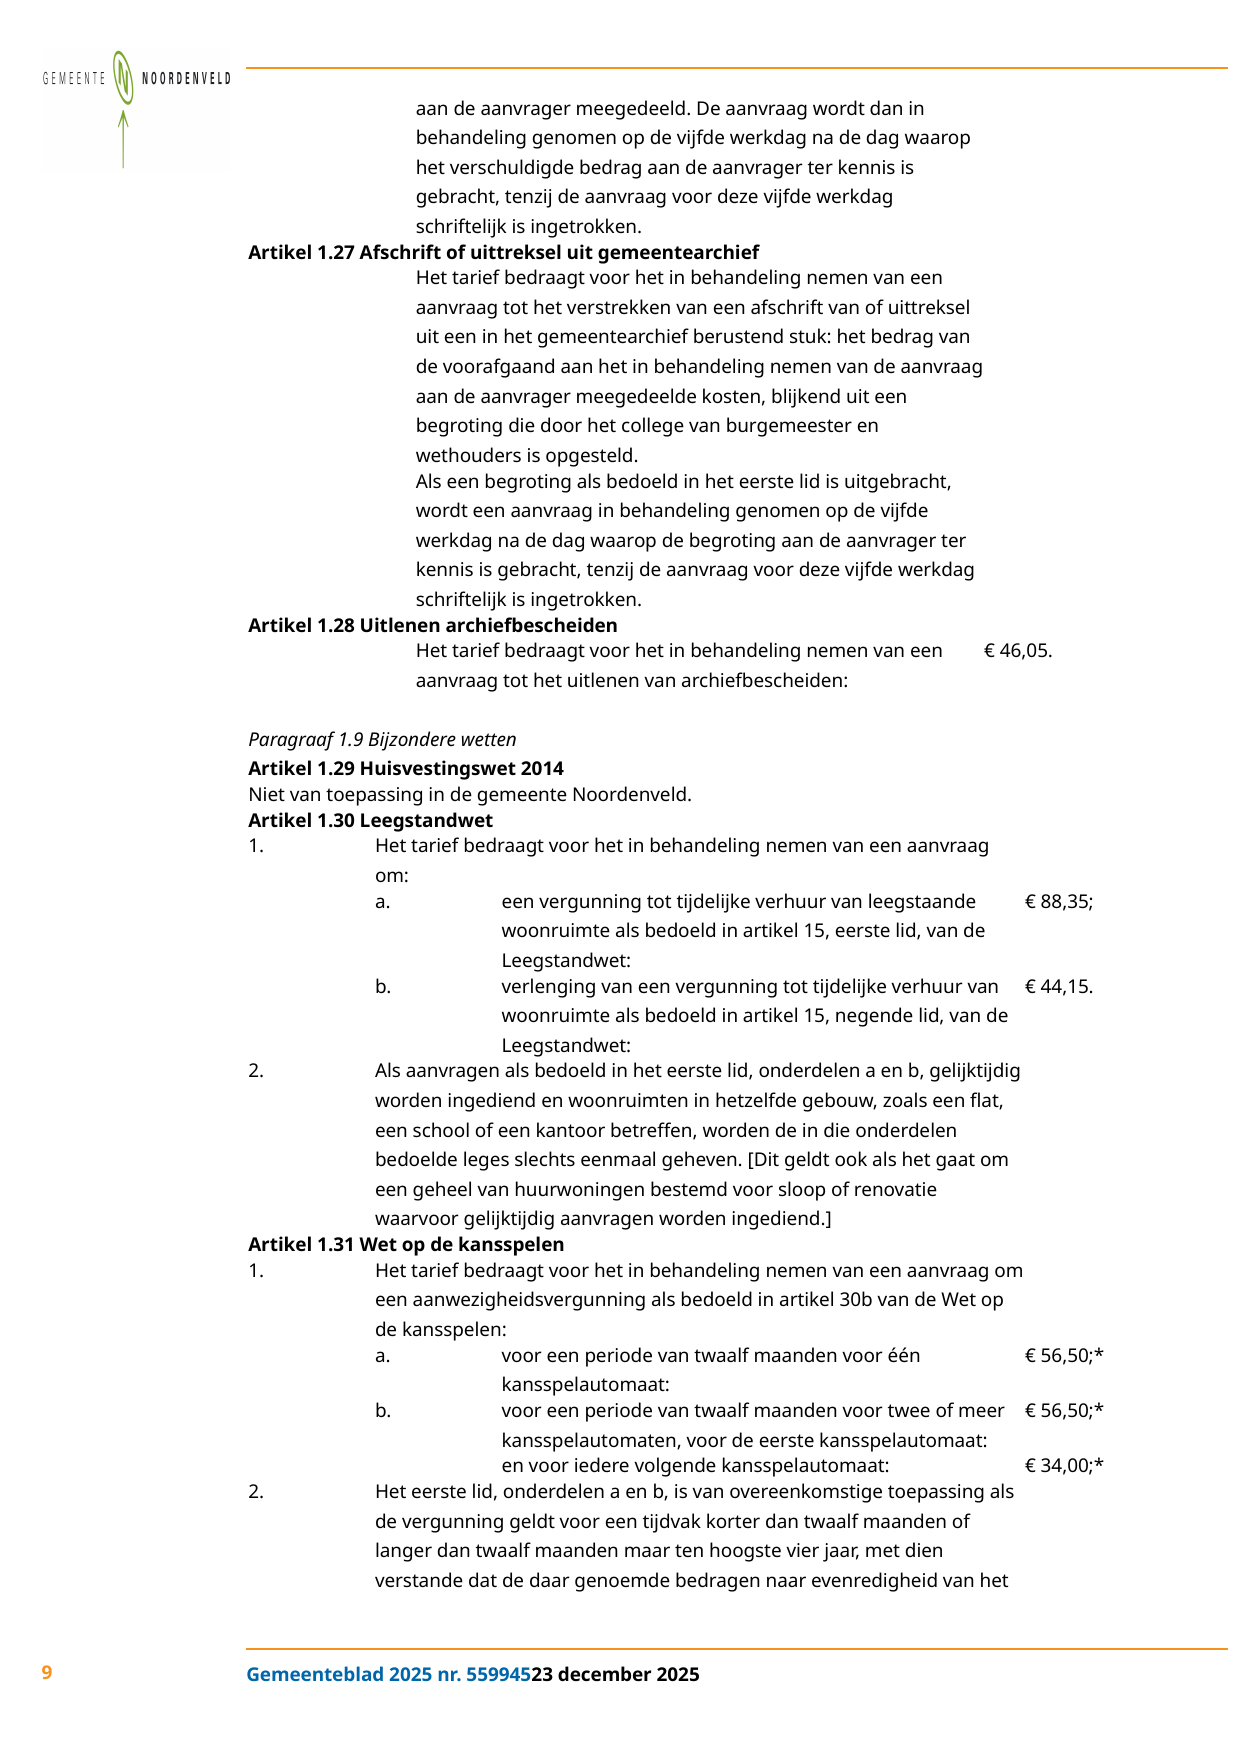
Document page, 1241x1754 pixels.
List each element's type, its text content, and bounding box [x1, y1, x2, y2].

picture [41, 47, 231, 172]
table_cell [248, 1453, 375, 1478]
table_cell [1025, 781, 1152, 807]
table_cell Artikel 1.27 Afschrift of uittreksel uit gemeentearchief [248, 239, 984, 264]
table_cell een vergunning tot tijdelijke verhuur van leegstaande woonruimte als bedoeld in artikel 15, eerste lid, van de Leegstandwet: [501, 888, 1025, 973]
table_cell Het tarief bedraagt voor het in behandeling nemen van een aanvraag tot het verstrekken van een afschrift van of uittreksel uit een in het gemeentearchief berustend stuk: het bedrag van de voorafgaand aan het in behandeling nemen van de aanvraag aan de aanvrager meegedeelde kosten, blijkend uit een begroting die door het college van burgemeester en wethouders is opgesteld. [416, 265, 984, 468]
table_cell € 56,50;* [1025, 1342, 1152, 1397]
table_cell [248, 95, 416, 239]
table_cell b. [375, 1397, 501, 1453]
table_cell [248, 1342, 375, 1397]
table_cell [984, 239, 1152, 264]
table_cell [984, 468, 1152, 612]
text Paragraaf 1.9 Bijzondere wetten [248, 726, 1152, 751]
table_cell a. [375, 1342, 501, 1397]
table_cell b. [375, 973, 501, 1058]
table_cell voor een periode van twaalf maanden voor twee of meer kansspelautomaten, voor de eerste kansspelautomaat: [501, 1397, 1025, 1453]
table_cell [1025, 807, 1152, 833]
table_cell 1. [248, 833, 375, 888]
table_cell [375, 1453, 501, 1478]
table_cell verlenging van een vergunning tot tijdelijke verhuur van woonruimte als bedoeld in artikel 15, negende lid, van de Leegstandwet: [501, 973, 1025, 1058]
table_cell [1025, 1058, 1152, 1231]
table_cell [984, 612, 1152, 638]
table_cell [1025, 1231, 1152, 1257]
table_cell Artikel 1.28 Uitlenen archiefbescheiden [248, 612, 984, 638]
table_cell € 56,50;* [1025, 1397, 1152, 1453]
table_cell [1025, 1257, 1152, 1342]
table_cell [248, 888, 375, 973]
table_cell [1025, 1478, 1152, 1593]
table_cell [984, 265, 1152, 468]
table_cell [1025, 833, 1152, 888]
table_header Artikel 1.29 Huisvestingswet 2014 [248, 755, 1025, 781]
table_cell Als aanvragen als bedoeld in het eerste lid, onderdelen a en b, gelijktijdig worden ingediend en woonruimten in hetzelfde gebouw, zoals een flat, een school of een kantoor betreffen, worden de in die onderdelen bedoelde leges slechts eenmaal geheven. [Dit geldt ook als het gaat om een geheel van huurwoningen bestemd voor sloop of renovatie waarvoor gelijktijdig aanvragen worden ingediend.] [375, 1058, 1025, 1231]
table_cell Het tarief bedraagt voor het in behandeling nemen van een aanvraag tot het uitlenen van archiefbescheiden: [416, 638, 984, 693]
table_cell a. [375, 888, 501, 973]
table_cell [248, 638, 416, 693]
table_cell Het tarief bedraagt voor het in behandeling nemen van een aanvraag om een aanwezigheidsvergunning als bedoeld in artikel 30b van de Wet op de kansspelen: [375, 1257, 1025, 1342]
table_cell Het tarief bedraagt voor het in behandeling nemen van een aanvraag om: [375, 833, 1025, 888]
table_cell [248, 1397, 375, 1453]
table_cell voor een periode van twaalf maanden voor één kansspelautomaat: [501, 1342, 1025, 1397]
table_header [1025, 755, 1152, 781]
table_cell Artikel 1.30 Leegstandwet [248, 807, 1025, 833]
table_cell [248, 468, 416, 612]
table_cell € 46,05. [984, 638, 1152, 693]
table_cell € 88,35; [1025, 888, 1152, 973]
table_cell 2. [248, 1058, 375, 1231]
table_cell € 34,00;* [1025, 1453, 1152, 1478]
table_cell Als een begroting als bedoeld in het eerste lid is uitgebracht, wordt een aanvraag in behandeling genomen op de vijfde werkdag na de dag waarop de begroting aan de aanvrager ter kennis is gebracht, tenzij de aanvraag voor deze vijfde werkdag schriftelijk is ingetrokken. [416, 468, 984, 612]
table_cell [248, 265, 416, 468]
table_cell [248, 973, 375, 1058]
table_cell Het eerste lid, onderdelen a en b, is van overeenkomstige toepassing als de vergunning geldt voor een tijdvak korter dan twaalf maanden of langer dan twaalf maanden maar ten hoogste vier jaar, met dien verstande dat de daar genoemde bedragen naar evenredigheid van het [375, 1478, 1025, 1593]
table_cell en voor iedere volgende kansspelautomaat: [501, 1453, 1025, 1478]
table_cell aan de aanvrager meegedeeld. De aanvraag wordt dan in behandeling genomen op de vijfde werkdag na de dag waarop het verschuldigde bedrag aan de aanvrager ter kennis is gebracht, tenzij de aanvraag voor deze vijfde werkdag schriftelijk is ingetrokken. [416, 95, 984, 239]
table_cell [984, 95, 1152, 239]
table_cell Artikel 1.31 Wet op de kansspelen [248, 1231, 1025, 1257]
table_cell Niet van toepassing in de gemeente Noordenveld. [248, 781, 1025, 807]
table_cell 2. [248, 1478, 375, 1593]
table_cell 1. [248, 1257, 375, 1342]
table_cell € 44,15. [1025, 973, 1152, 1058]
